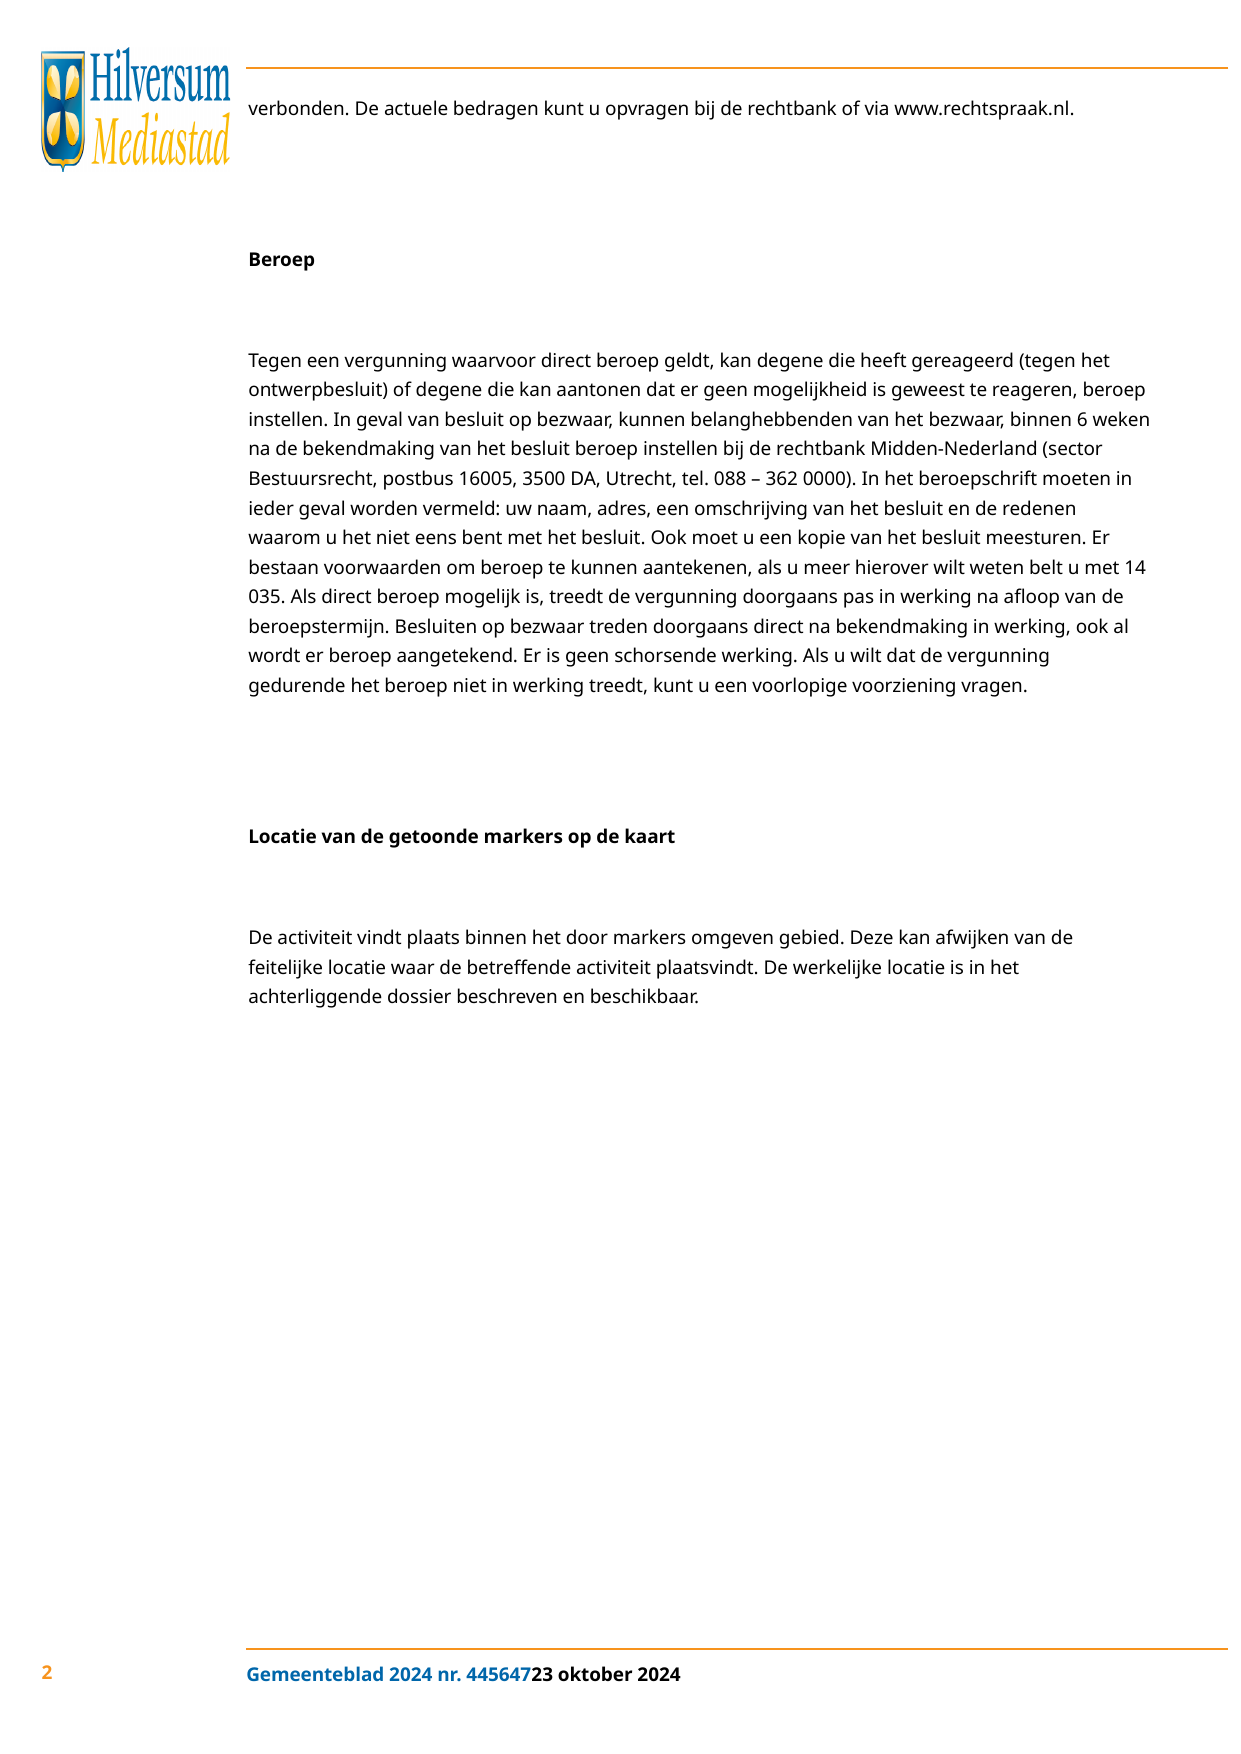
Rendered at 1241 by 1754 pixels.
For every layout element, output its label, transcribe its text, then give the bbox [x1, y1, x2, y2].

text Tegen een vergunning waarvoor direct beroep geldt, kan degene die heeft gereageerd (tegen het ontwerpbesluit) of degene die kan aantonen dat er geen mogelijkheid is geweest te reageren, beroep instellen. In geval van besluit op bezwaar, kunnen belanghebbenden van het bezwaar, binnen 6 weken na de bekendmaking van het besluit beroep instellen bij de rechtbank Midden-Nederland (sector Bestuursrecht, postbus 16005, 3500 DA, Utrecht, tel. 088 – 362 0000). In het beroepschrift moeten in ieder geval worden vermeld: uw naam, adres, een omschrijving van het besluit en de redenen waarom u het niet eens bent met het besluit. Ook moet u een kopie van het besluit meesturen. Er bestaan voorwaarden om beroep te kunnen aantekenen, als u meer hierover wilt weten belt u met 14 035. Als direct beroep mogelijk is, treedt de vergunning doorgaans pas in werking na afloop van de beroepstermijn. Besluiten op bezwaar treden doorgaans direct na bekendmaking in werking, ook al wordt er beroep aangetekend. Er is geen schorsende werking. Als u wilt dat de vergunning gedurende het beroep niet in werking treedt, kunt u een voorlopige voorziening vragen. [248, 347, 1152, 698]
text De activiteit vindt plaats binnen het door markers omgeven gebied. Deze kan afwijken van de feitelijke locatie waar de betreffende activiteit plaatsvindt. De werkelijke locatie is in het achterliggende dossier beschreven en beschikbaar. [248, 924, 1152, 1009]
picture [41, 47, 231, 172]
text verbonden. De actuele bedragen kunt u opvragen bij de rechtbank of via www.rechtspraak.nl. [248, 95, 1152, 121]
text Beroep [248, 246, 1152, 272]
text Locatie van de getoonde markers op de kaart [248, 823, 1152, 849]
